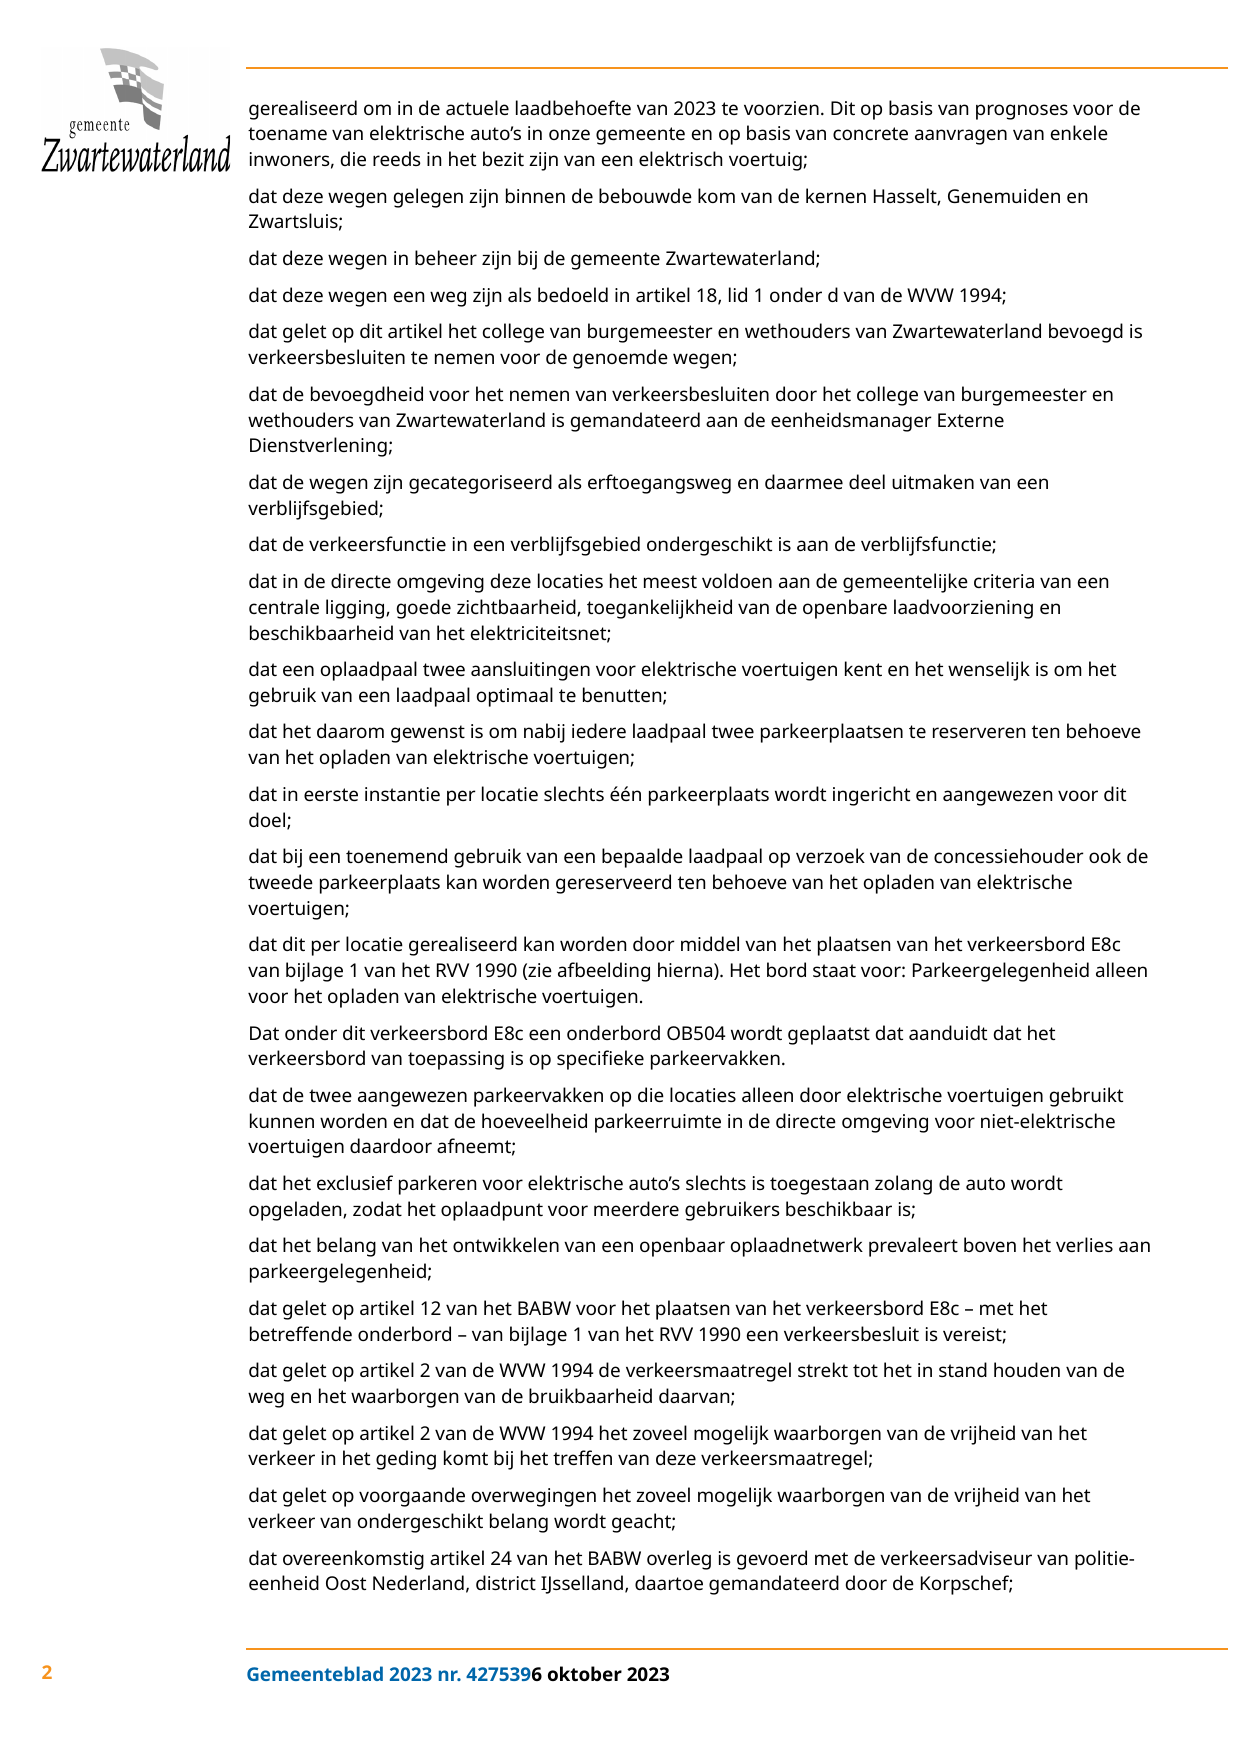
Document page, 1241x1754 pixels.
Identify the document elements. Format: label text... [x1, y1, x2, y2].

text dat gelet op voorgaande overwegingen het zoveel mogelijk waarborgen van de vrijheid van het verkeer van ondergeschikt belang wordt geacht; [248, 1482, 1152, 1534]
text dat bij een toenemend gebruik van een bepaalde laadpaal op verzoek van de concessiehouder ook de tweede parkeerplaats kan worden gereserveerd ten behoeve van het opladen van elektrische voertuigen; [248, 843, 1152, 921]
text dat deze wegen gelegen zijn binnen de bebouwde kom van de kernen Hasselt, Genemuiden en Zwartsluis; [248, 183, 1152, 234]
text gerealiseerd om in de actuele laadbehoefte van 2023 te voorzien. Dit op basis van prognoses voor de toename van elektrische auto’s in onze gemeente en op basis van concrete aanvragen van enkele inwoners, die reeds in het bezit zijn van een elektrisch voertuig; [248, 95, 1152, 172]
picture [41, 47, 231, 172]
text dat deze wegen een weg zijn als bedoeld in artikel 18, lid 1 onder d van de WVW 1994; [248, 282, 1152, 308]
text dat deze wegen in beheer zijn bij de gemeente Zwartewaterland; [248, 245, 1152, 271]
text dat in de directe omgeving deze locaties het meest voldoen aan de gemeentelijke criteria van een centrale ligging, goede zichtbaarheid, toegankelijkheid van de openbare laadvoorziening en beschikbaarheid van het elektriciteitsnet; [248, 568, 1152, 645]
text Dat onder dit verkeersbord E8c een onderbord OB504 wordt geplaatst dat aanduidt dat het verkeersbord van toepassing is op specifieke parkeervakken. [248, 1020, 1152, 1071]
text dat gelet op artikel 12 van het BABW voor het plaatsen van het verkeersbord E8c – met het betreffende onderbord – van bijlage 1 van het RVV 1990 een verkeersbesluit is vereist; [248, 1295, 1152, 1347]
text dat gelet op dit artikel het college van burgemeester en wethouders van Zwartewaterland bevoegd is verkeersbesluiten te nemen voor de genoemde wegen; [248, 319, 1152, 370]
text dat het belang van het ontwikkelen van een openbaar oplaadnetwerk prevaleert boven het verlies aan parkeergelegenheid; [248, 1233, 1152, 1284]
text dat gelet op artikel 2 van de WVW 1994 het zoveel mogelijk waarborgen van de vrijheid van het verkeer in het geding komt bij het treffen van deze verkeersmaatregel; [248, 1420, 1152, 1471]
text dat het exclusief parkeren voor elektrische auto’s slechts is toegestaan zolang de auto wordt opgeladen, zodat het oplaadpunt voor meerdere gebruikers beschikbaar is; [248, 1170, 1152, 1222]
text dat in eerste instantie per locatie slechts één parkeerplaats wordt ingericht en aangewezen voor dit doel; [248, 781, 1152, 833]
text dat overeenkomstig artikel 24 van het BABW overleg is gevoerd met de verkeersadviseur van politie-eenheid Oost Nederland, district IJsselland, daartoe gemandateerd door de Korpschef; [248, 1545, 1152, 1596]
text dat het daarom gewenst is om nabij iedere laadpaal twee parkeerplaatsen te reserveren ten behoeve van het opladen van elektrische voertuigen; [248, 719, 1152, 770]
text dat de wegen zijn gecategoriseerd als erftoegangsweg en daarmee deel uitmaken van een verblijfsgebied; [248, 469, 1152, 521]
text dat de verkeersfunctie in een verblijfsgebied ondergeschikt is aan de verblijfsfunctie; [248, 532, 1152, 557]
text dat de twee aangewezen parkeervakken op die locaties alleen door elektrische voertuigen gebruikt kunnen worden en dat de hoeveelheid parkeerruimte in de directe omgeving voor niet-elektrische voertuigen daardoor afneemt; [248, 1082, 1152, 1159]
text dat dit per locatie gerealiseerd kan worden door middel van het plaatsen van het verkeersbord E8c van bijlage 1 van het RVV 1990 (zie afbeelding hierna). Het bord staat voor: Parkeergelegenheid alleen voor het opladen van elektrische voertuigen. [248, 932, 1152, 1009]
text dat de bevoegdheid voor het nemen van verkeersbesluiten door het college van burgemeester en wethouders van Zwartewaterland is gemandateerd aan de eenheidsmanager Externe Dienstverlening; [248, 381, 1152, 458]
text dat een oplaadpaal twee aansluitingen voor elektrische voertuigen kent en het wenselijk is om het gebruik van een laadpaal optimaal te benutten; [248, 656, 1152, 708]
text dat gelet op artikel 2 van de WVW 1994 de verkeersmaatregel strekt tot het in stand houden van de weg en het waarborgen van de bruikbaarheid daarvan; [248, 1357, 1152, 1409]
